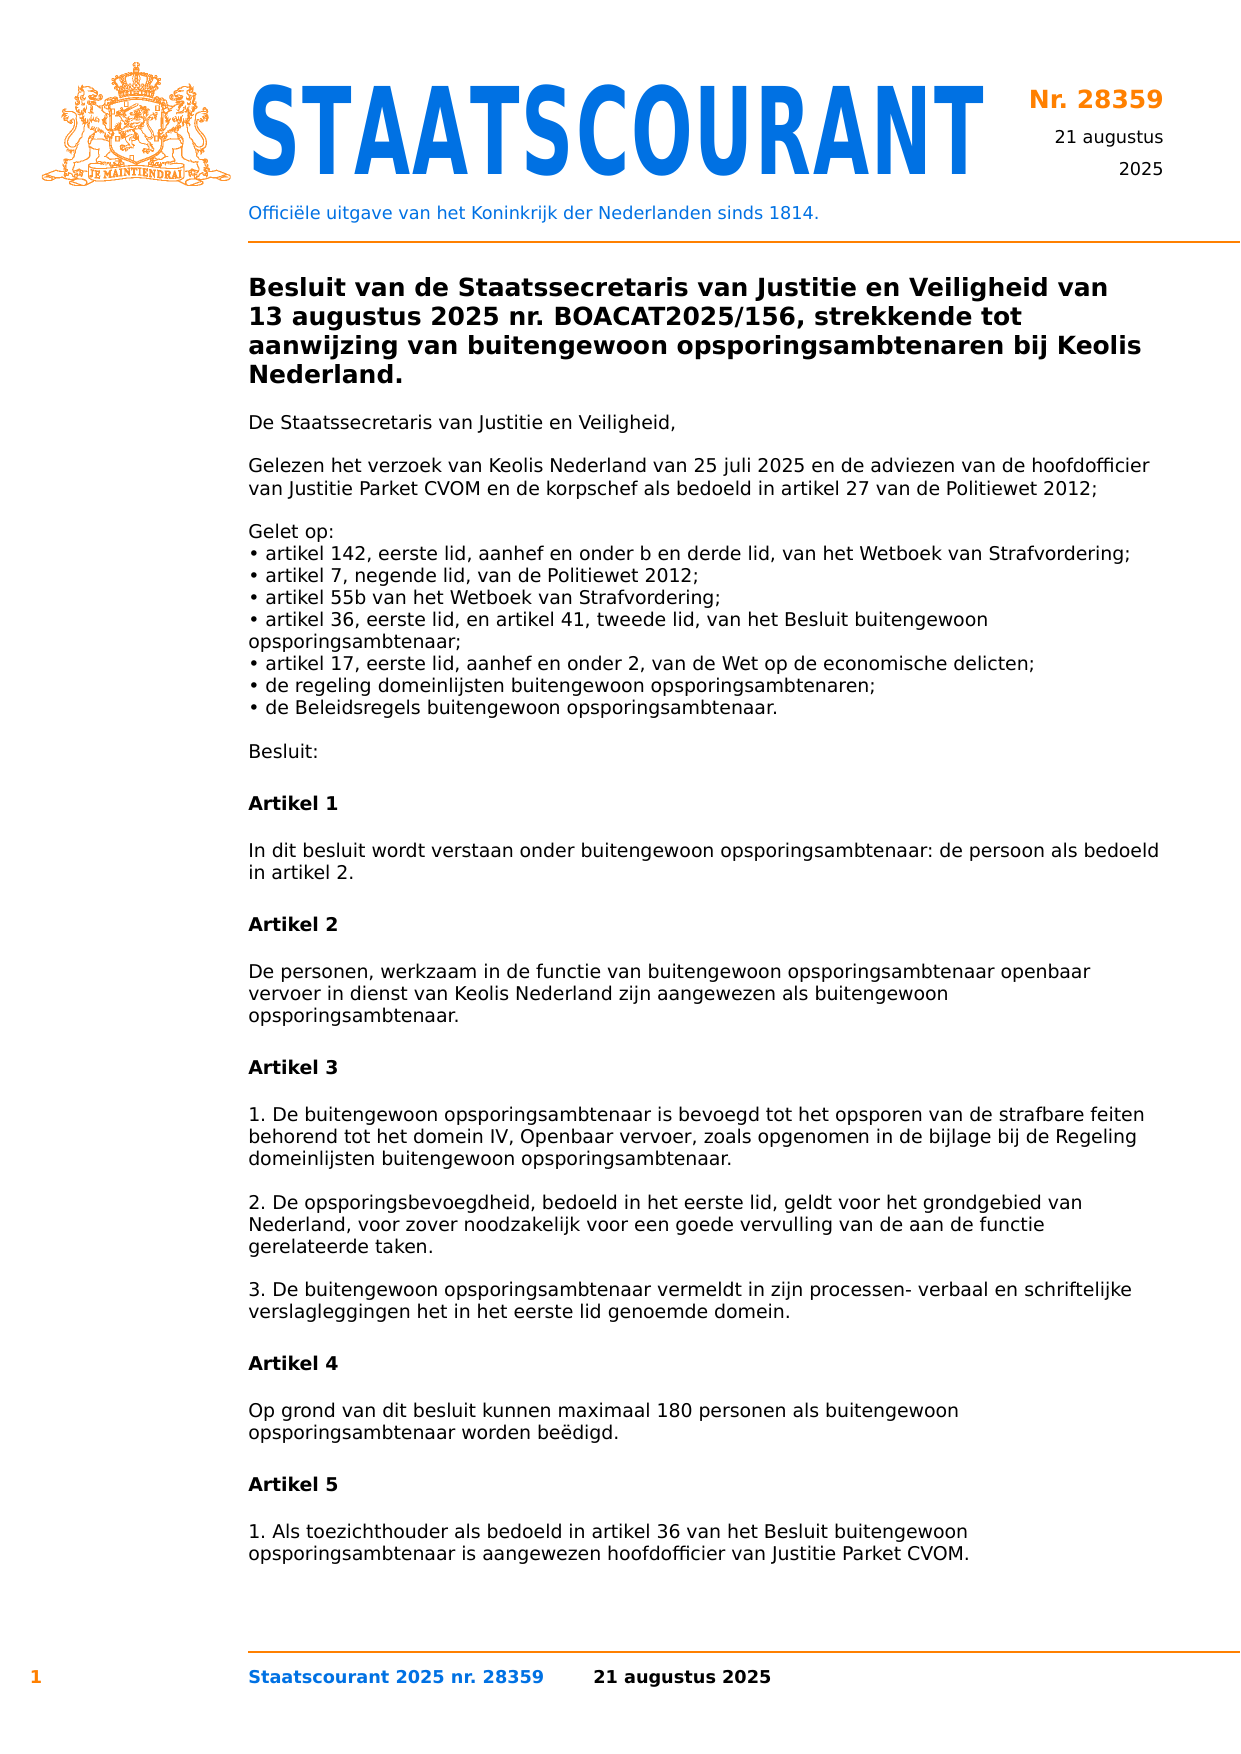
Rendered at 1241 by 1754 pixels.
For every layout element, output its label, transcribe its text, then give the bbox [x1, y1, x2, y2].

text 3. De buitengewoon opsporingsambtenaar vermeldt in zijn processen- verbaal en schriftelijke verslagleggingen het in het eerste lid genoemde domein. [248, 1279, 1163, 1323]
text • artikel 55b van het Wetboek van Strafvordering; [248, 587, 1163, 609]
table_header [25, 62, 248, 241]
subtitle Artikel 1 [248, 793, 1163, 815]
subtitle Besluit van de Staatssecretaris van Justitie en Veiligheid van 13 augustus 2025 nr. BOACAT2025/156, strekkende tot aanwijzing van buitengewoon opsporingsambtenaren bij Keolis Nederland. [248, 273, 1163, 390]
subtitle Artikel 3 [248, 1057, 1163, 1079]
text 2. De opsporingsbevoegdheid, bedoeld in het eerste lid, geldt voor het grondgebied van Nederland, voor zover noodzakelijk voor een goede vervulling van de aan de functie gerelateerde taken. [248, 1192, 1163, 1257]
text Gelezen het verzoek van Keolis Nederland van 25 juli 2025 en de adviezen van de hoofdofficier van Justitie Parket CVOM en de korpschef als bedoeld in artikel 27 van de Politiewet 2012; [248, 455, 1163, 499]
text Gelet op: [248, 521, 1163, 543]
text Op grond van dit besluit kunnen maximaal 180 personen als buitengewoon opsporingsambtenaar worden beëdigd. [248, 1400, 1163, 1444]
table_header Nr. 28359 [998, 62, 1240, 121]
subtitle Artikel 2 [248, 914, 1163, 936]
text 1. De buitengewoon opsporingsambtenaar is bevoegd tot het opsporen van de strafbare feiten behorend tot het domein IV, Openbaar vervoer, zoals opgenomen in de bijlage bij de Regeling domeinlijsten buitengewoon opsporingsambtenaar. [248, 1104, 1163, 1170]
table_header STAATSCOURANT [248, 62, 998, 203]
text Besluit: [248, 741, 1163, 763]
text In dit besluit wordt verstaan onder buitengewoon opsporingsambtenaar: de persoon als bedoeld in artikel 2. [248, 840, 1163, 884]
text De Staatssecretaris van Justitie en Veiligheid, [248, 412, 1163, 433]
subtitle Artikel 4 [248, 1353, 1163, 1375]
text • artikel 17, eerste lid, aanhef en onder 2, van de Wet op de economische delicten; [248, 653, 1163, 675]
table_cell 2025 [998, 153, 1240, 203]
picture [41, 62, 231, 186]
text • artikel 7, negende lid, van de Politiewet 2012; [248, 565, 1163, 587]
text • de Beleidsregels buitengewoon opsporingsambtenaar. [248, 697, 1163, 719]
subtitle Artikel 5 [248, 1474, 1163, 1496]
text De personen, werkzaam in de functie van buitengewoon opsporingsambtenaar openbaar vervoer in dienst van Keolis Nederland zijn aangewezen als buitengewoon opsporingsambtenaar. [248, 961, 1163, 1027]
text • artikel 142, eerste lid, aanhef en onder b en derde lid, van het Wetboek van Strafvordering; [248, 543, 1163, 565]
table_cell 21 augustus [998, 121, 1240, 153]
table_cell Officiële uitgave van het Koninkrijk der Nederlanden sinds 1814. [248, 203, 1240, 241]
text 1. Als toezichthouder als bedoeld in artikel 36 van het Besluit buitengewoon opsporingsambtenaar is aangewezen hoofdofficier van Justitie Parket CVOM. [248, 1521, 1163, 1565]
text • de regeling domeinlijsten buitengewoon opsporingsambtenaren; [248, 675, 1163, 697]
text • artikel 36, eerste lid, en artikel 41, tweede lid, van het Besluit buitengewoon opsporingsambtenaar; [248, 609, 1163, 653]
